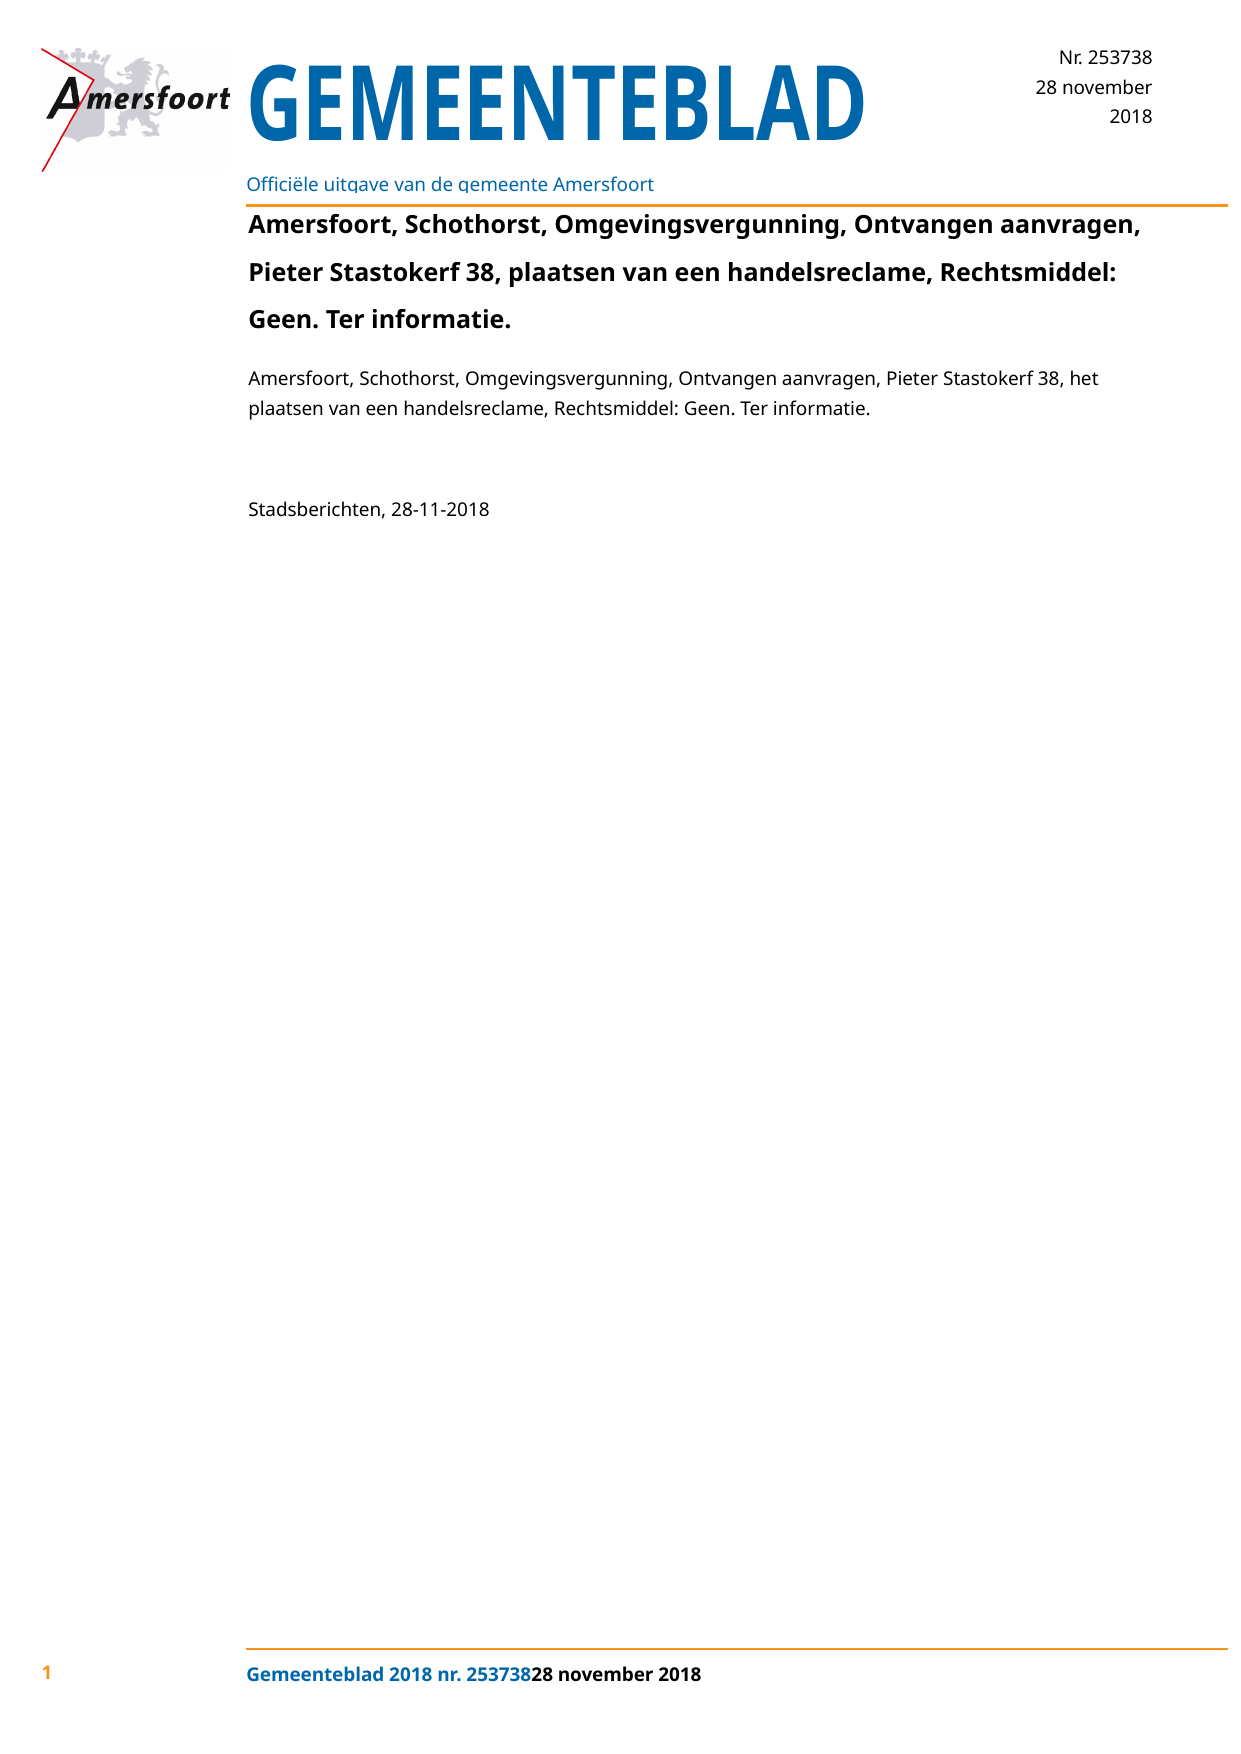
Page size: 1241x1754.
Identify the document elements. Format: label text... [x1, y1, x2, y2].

text Stadsberichten, 28-11-2018 [248, 496, 1152, 522]
text Amersfoort, Schothorst, Omgevingsvergunning, Ontvangen aanvragen, Pieter Stastokerf 38, het plaatsen van een handelsreclame, Rechtsmiddel: Geen. Ter informatie. [248, 366, 1152, 421]
picture [41, 47, 231, 172]
text Amersfoort, Schothorst, Omgevingsvergunning, Ontvangen aanvragen, Pieter Stastokerf 38, plaatsen van een handelsreclame, Rechtsmiddel: Geen. Ter informatie. [248, 207, 1152, 336]
